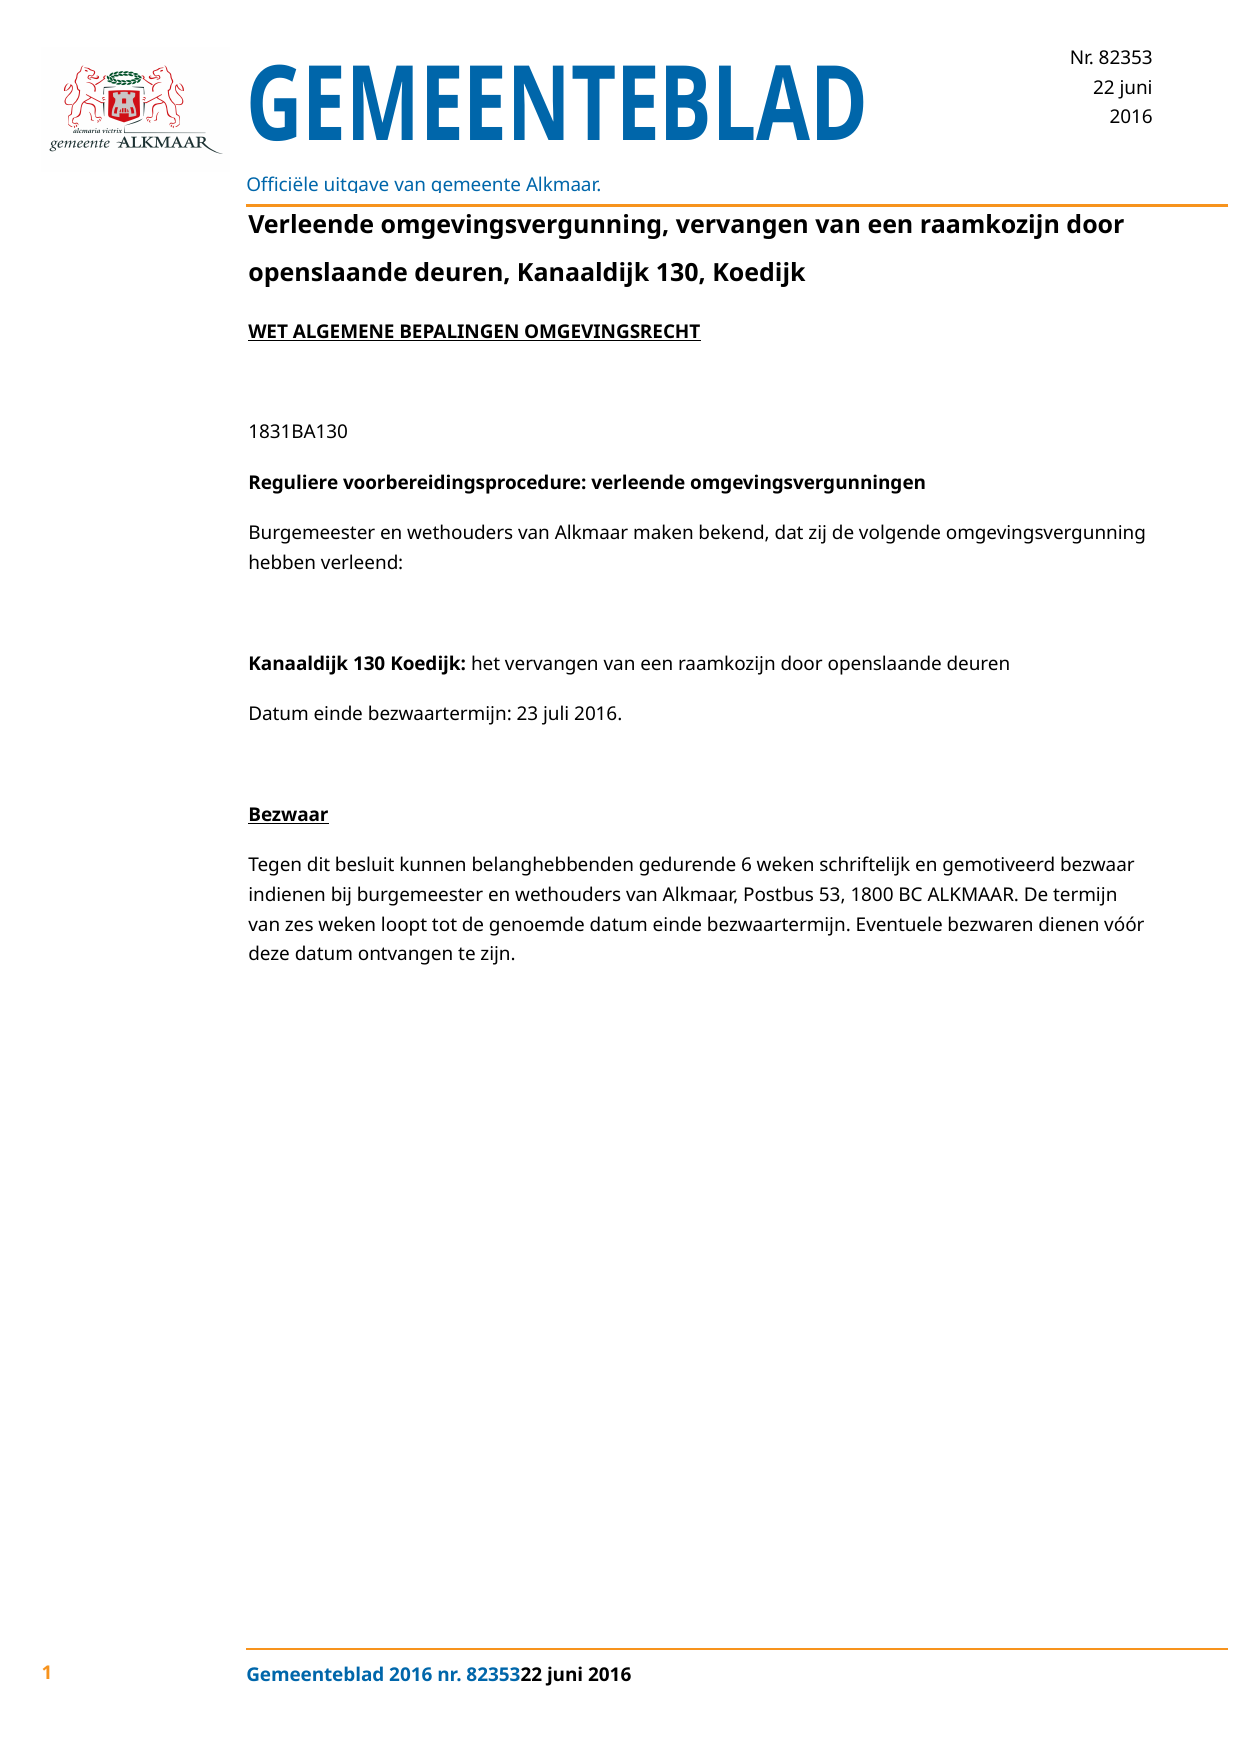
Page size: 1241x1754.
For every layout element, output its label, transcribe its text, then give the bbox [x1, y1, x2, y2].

text Verleende omgevingsvergunning, vervangen van een raamkozijn door openslaande deuren, Kanaaldijk 130, Koedijk [248, 207, 1152, 288]
text Reguliere voorbereidingsprocedure: verleende omgevingsvergunningen [248, 469, 1152, 495]
text Tegen dit besluit kunnen belanghebbenden gedurende 6 weken schriftelijk en gemotiveerd bezwaar indienen bij burgemeester en wethouders van Alkmaar, Postbus 53, 1800 BC ALKMAAR. De termijn van zes weken loopt tot de genoemde datum einde bezwaartermijn. Eventuele bezwaren dienen vóór deze datum ontvangen te zijn. [248, 852, 1152, 966]
text Kanaaldijk 130 Koedijk: het vervangen van een raamkozijn door openslaande deuren [248, 650, 1152, 676]
text 1831BA130 [248, 419, 1152, 444]
text Burgemeester en wethouders van Alkmaar maken bekend, dat zij de volgende omgevingsvergunning hebben verleend: [248, 519, 1152, 575]
text Datum einde bezwaartermijn: 23 juli 2016. [248, 700, 1152, 726]
text Bezwaar [248, 801, 1152, 827]
picture [41, 47, 231, 172]
text WET ALGEMENE BEPALINGEN OMGEVINGSRECHT [248, 318, 1152, 344]
